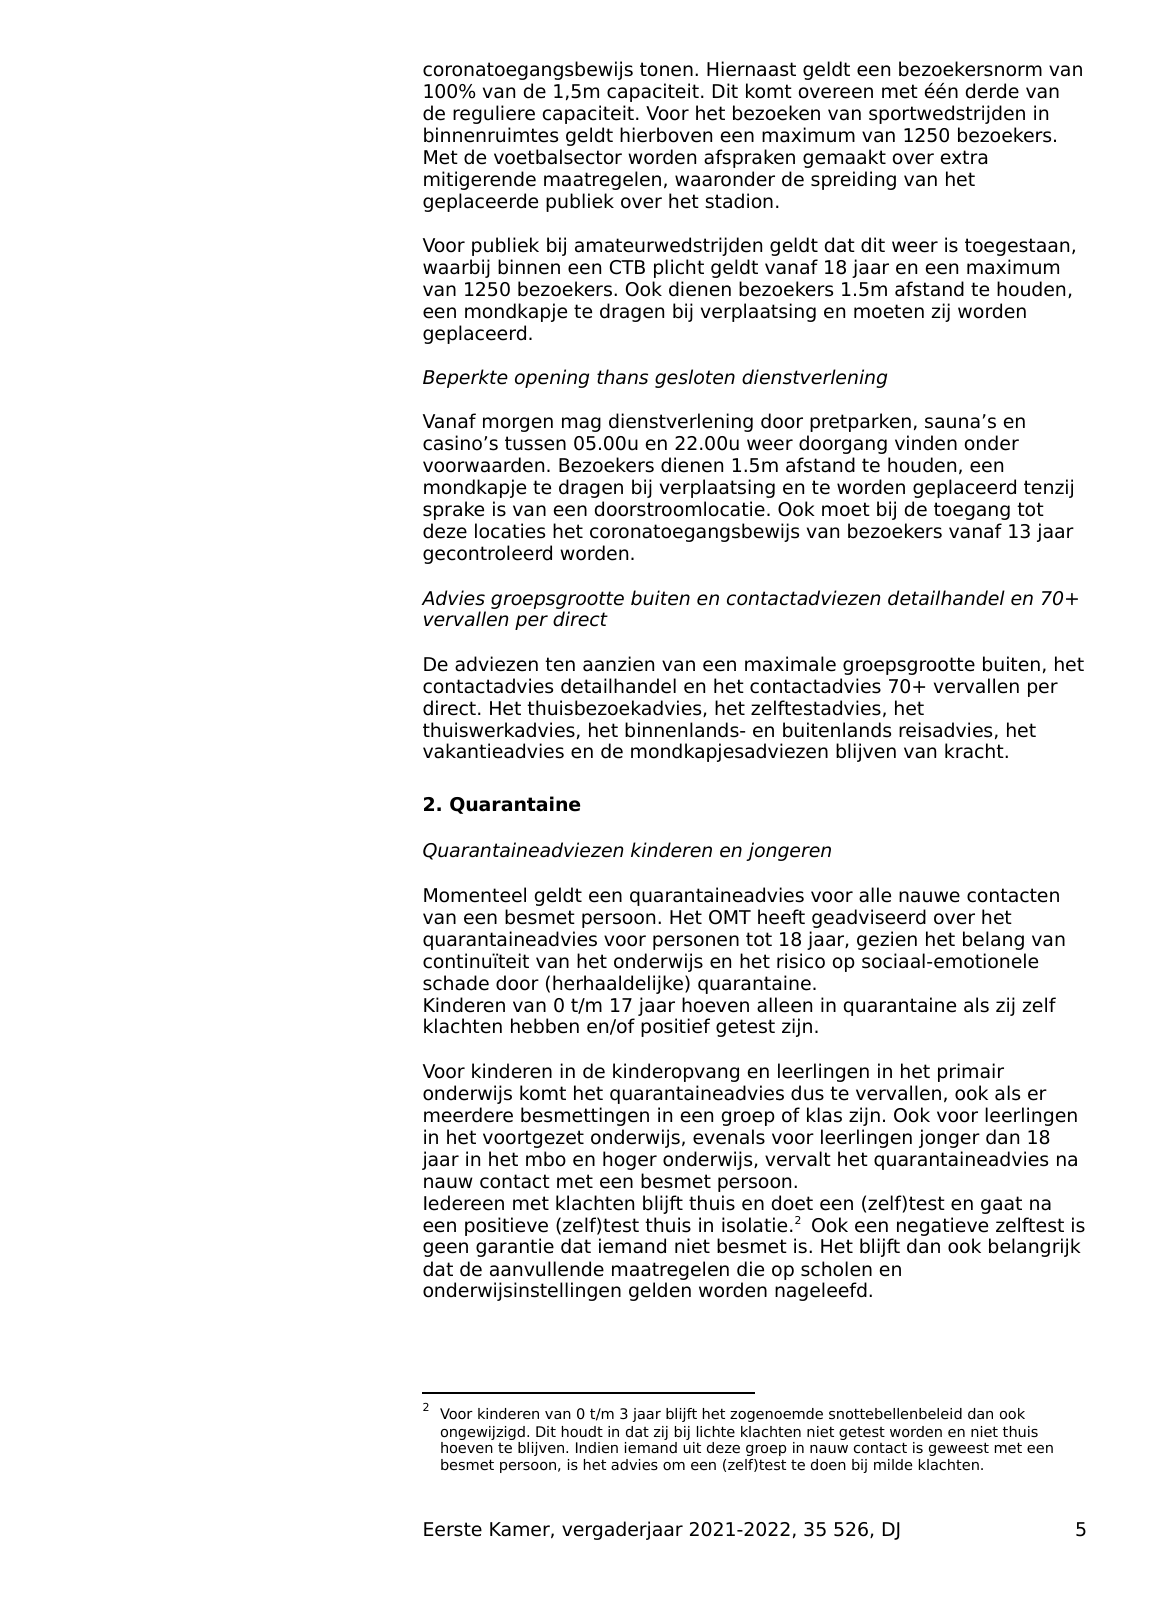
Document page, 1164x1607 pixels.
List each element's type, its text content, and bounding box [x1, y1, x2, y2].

text Momenteel geldt een quarantaineadvies voor alle nauwe contacten van een besmet persoon. Het OMT heeft geadviseerd over het quarantaineadvies voor personen tot 18 jaar, gezien het belang van continuïteit van het onderwijs en het risico op sociaal-emotionele schade door (herhaaldelijke) quarantaine. [422, 884, 1087, 994]
text Voor kinderen in de kinderopvang en leerlingen in het primair onderwijs komt het quarantaineadvies dus te vervallen, ook als er meerdere besmettingen in een groep of klas zijn. Ook voor leerlingen in het voortgezet onderwijs, evenals voor leerlingen jonger dan 18 jaar in het mbo en hoger onderwijs, vervalt het quarantaineadvies na nauw contact met een besmet persoon. [422, 1061, 1087, 1192]
text Vanaf morgen mag dienstverlening door pretparken, sauna’s en casino’s tussen 05.00u en 22.00u weer doorgang vinden onder voorwaarden. Bezoekers dienen 1.5m afstand te houden, een mondkapje te dragen bij verplaatsing en te worden geplaceerd tenzij sprake is van een doorstroomlocatie. Ook moet bij de toegang tot deze locaties het coronatoegangsbewijs van bezoekers vanaf 13 jaar gecontroleerd worden. [422, 411, 1087, 565]
text Voor kinderen van 0 t/m 3 jaar blijft het zogenoemde snottebellenbeleid dan ook ongewijzigd. Dit houdt in dat zij bij lichte klachten niet getest worden en niet thuis hoeven te blijven. Indien iemand uit deze groep in nauw contact is geweest met een besmet persoon, is het advies om een (zelf)test te doen bij milde klachten. [422, 1402, 1087, 1474]
text Kinderen van 0 t/m 17 jaar hoeven alleen in quarantaine als zij zelf klachten hebben en/of positief getest zijn. [422, 994, 1087, 1038]
subtitle Quarantaineadviezen kinderen en jongeren [422, 840, 1087, 862]
text Voor publiek bij amateurwedstrijden geldt dat dit weer is toegestaan, waarbij binnen een CTB plicht geldt vanaf 18 jaar en een maximum van 1250 bezoekers. Ook dienen bezoekers 1.5m afstand te houden, een mondkapje te dragen bij verplaatsing en moeten zij worden geplaceerd. [422, 235, 1087, 345]
subtitle 2. Quarantaine [422, 793, 1087, 815]
text coronatoegangsbewijs tonen. Hiernaast geldt een bezoekersnorm van 100% van de 1,5m capaciteit. Dit komt overeen met één derde van de reguliere capaciteit. Voor het bezoeken van sportwedstrijden in binnenruimtes geldt hierboven een maximum van 1250 bezoekers. Met de voetbalsector worden afspraken gemaakt over extra mitigerende maatregelen, waaronder de spreiding van het geplaceerde publiek over het stadion. [422, 59, 1087, 213]
text De adviezen ten aanzien van een maximale groepsgrootte buiten, het contactadvies detailhandel en het contactadvies 70+ vervallen per direct. Het thuisbezoekadvies, het zelftestadvies, het thuiswerkadvies, het binnenlands- en buitenlands reisadvies, het vakantieadvies en de mondkapjesadviezen blijven van kracht. [422, 653, 1087, 763]
subtitle Advies groepsgrootte buiten en contactadviezen detailhandel en 70+ vervallen per direct [422, 587, 1087, 631]
text Iedereen met klachten blijft thuis en doet een (zelf)test en gaat na een positieve (zelf)test thuis in isolatie. Ook een negatieve zelftest is geen garantie dat iemand niet besmet is. Het blijft dan ook belangrijk dat de aanvullende maatregelen die op scholen en onderwijsinstellingen gelden worden nageleefd. [422, 1192, 1087, 1302]
subtitle Beperkte opening thans gesloten dienstverlening [422, 367, 1087, 389]
